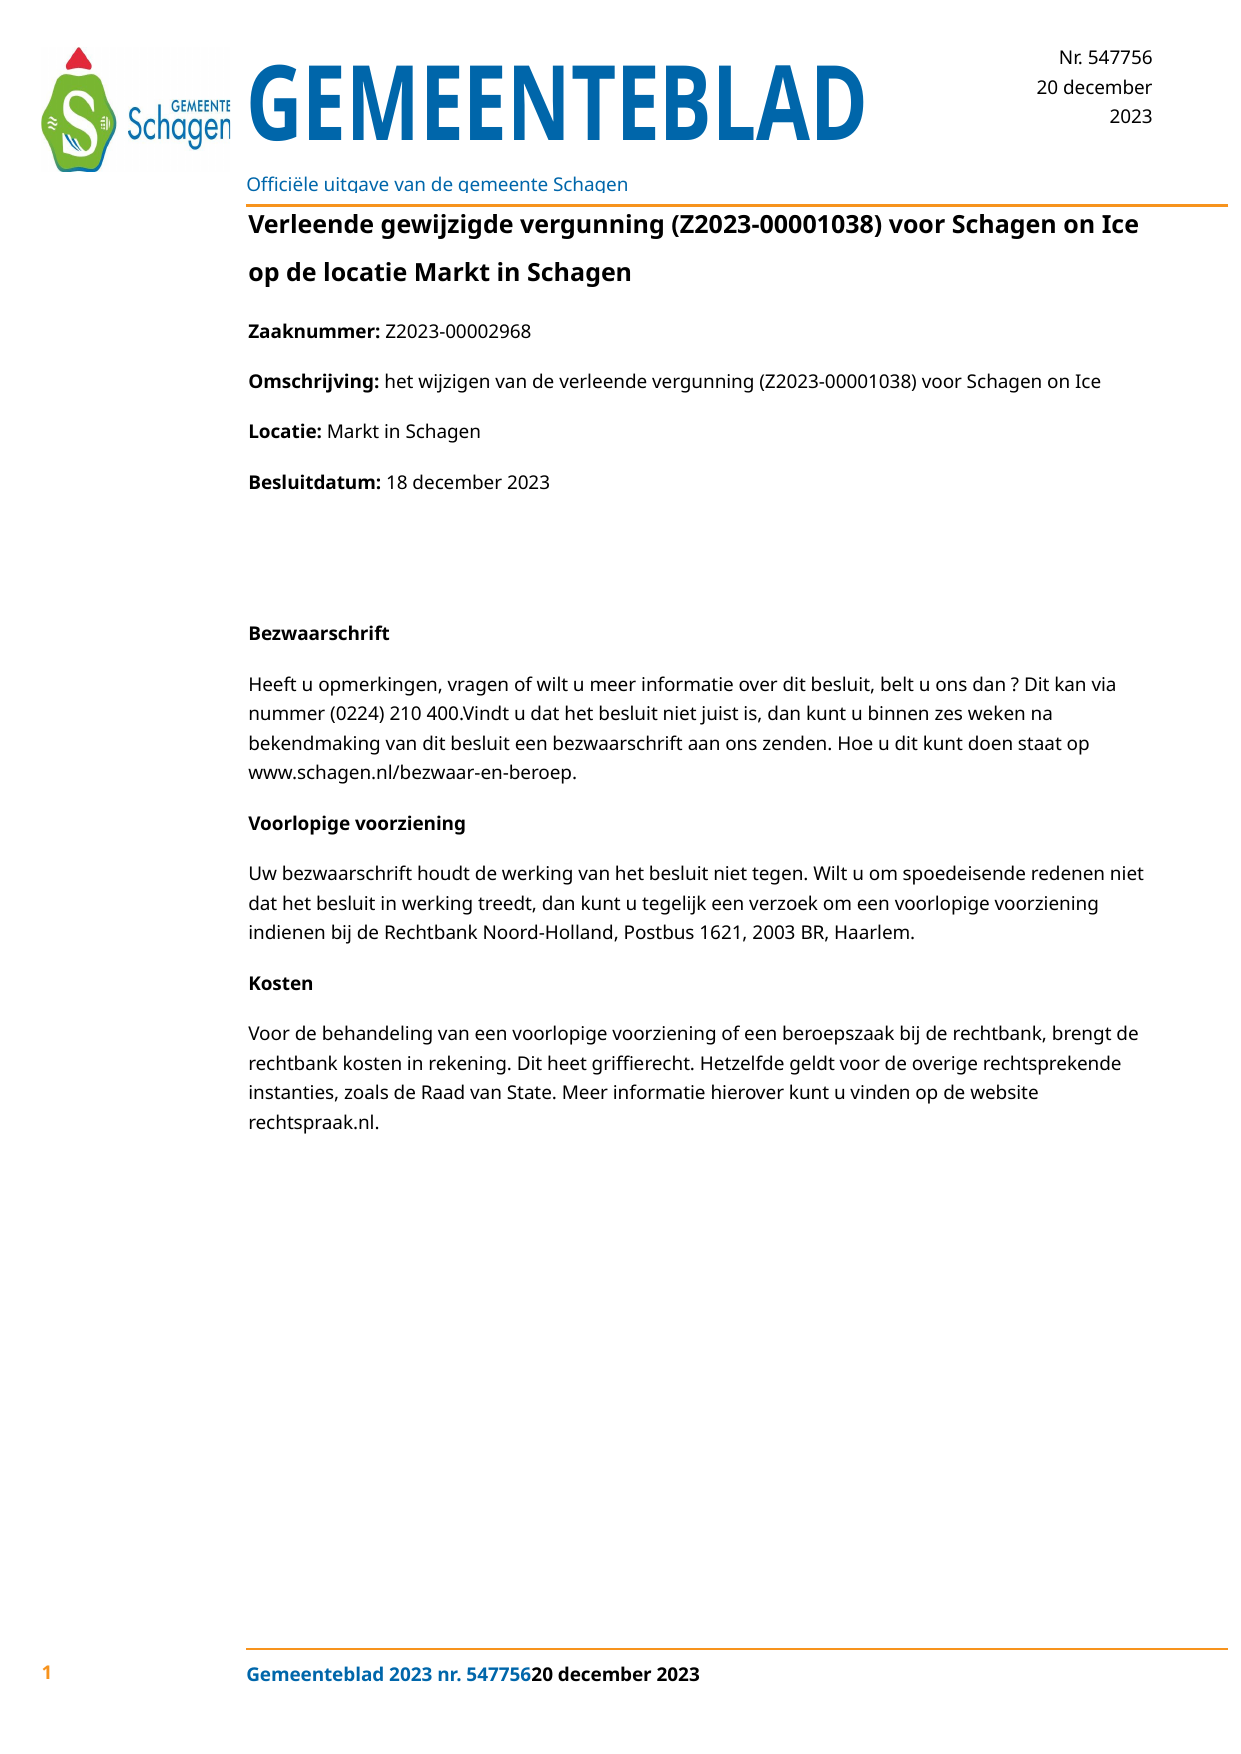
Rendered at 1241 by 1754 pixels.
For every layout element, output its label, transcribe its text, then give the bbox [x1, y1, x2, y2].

text Kosten [248, 970, 1152, 996]
text Besluitdatum: 18 december 2023 [248, 469, 1152, 495]
text Verleende gewijzigde vergunning (Z2023-00001038) voor Schagen on Ice op de locatie Markt in Schagen [248, 207, 1152, 288]
picture [41, 47, 231, 172]
text Heeft u opmerkingen, vragen of wilt u meer informatie over dit besluit, belt u ons dan ? Dit kan via nummer (0224) 210 400.Vindt u dat het besluit niet juist is, dan kunt u binnen zes weken na bekendmaking van dit besluit een bezwaarschrift aan ons zenden. Hoe u dit kunt doen staat op www.schagen.nl/bezwaar-en-beroep. [248, 671, 1152, 785]
text Voor de behandeling van een voorlopige voorziening of een beroepszaak bij de rechtbank, brengt de rechtbank kosten in rekening. Dit heet griffierecht. Hetzelfde geldt voor de overige rechtsprekende instanties, zoals de Raad van State. Meer informatie hierover kunt u vinden op de website rechtspraak.nl. [248, 1020, 1152, 1135]
text Zaaknummer: Z2023-00002968 [248, 318, 1152, 344]
text Voorlopige voorziening [248, 810, 1152, 836]
text Omschrijving: het wijzigen van de verleende vergunning (Z2023-00001038) voor Schagen on Ice [248, 368, 1152, 394]
text Locatie: Markt in Schagen [248, 419, 1152, 444]
text Bezwaarschrift [248, 620, 1152, 646]
text Uw bezwaarschrift houdt de werking van het besluit niet tegen. Wilt u om spoedeisende redenen niet dat het besluit in werking treedt, dan kunt u tegelijk een verzoek om een voorlopige voorziening indienen bij de Rechtbank Noord-Holland, Postbus 1621, 2003 BR, Haarlem. [248, 860, 1152, 945]
